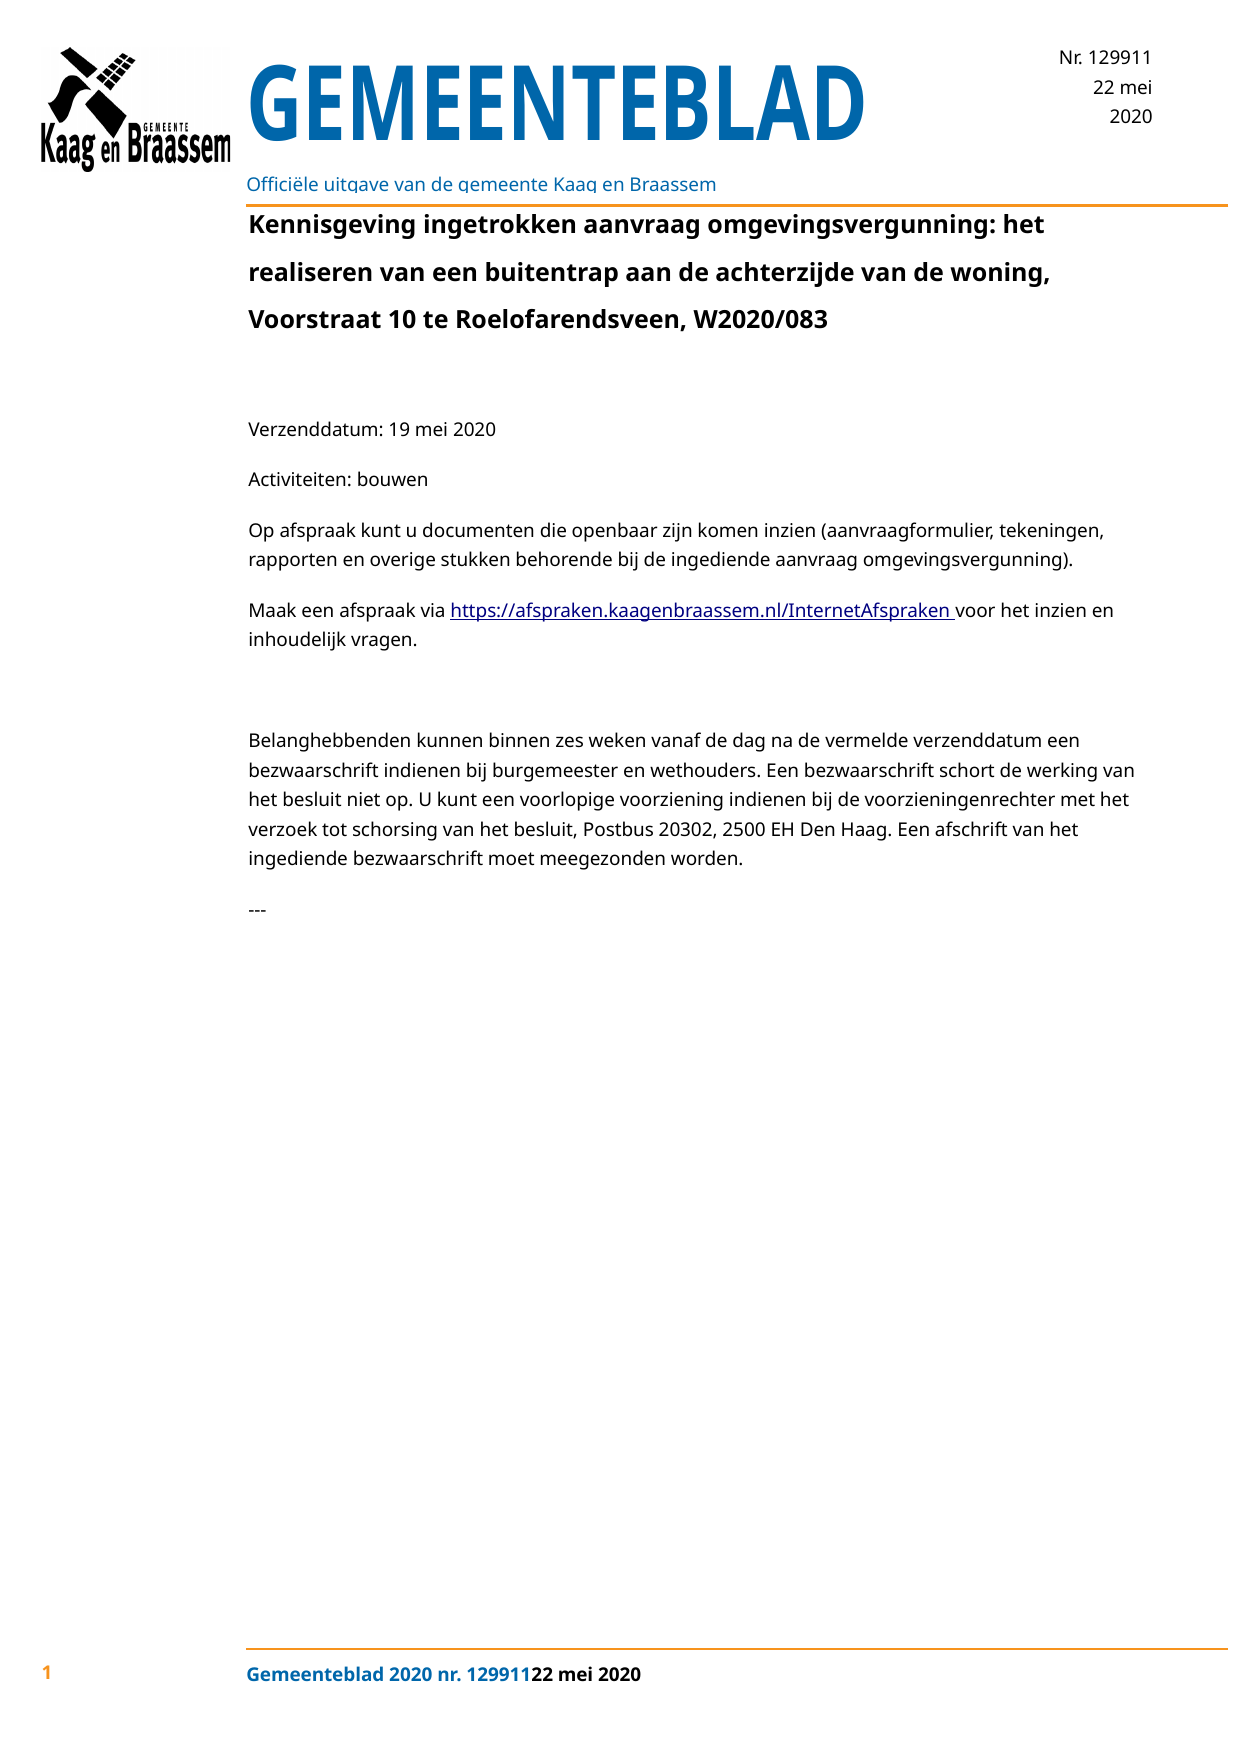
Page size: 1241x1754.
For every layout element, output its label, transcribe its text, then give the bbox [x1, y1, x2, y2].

text Belanghebbenden kunnen binnen zes weken vanaf de dag na de vermelde verzenddatum een bezwaarschrift indienen bij burgemeester en wethouders. Een bezwaarschrift schort de werking van het besluit niet op. U kunt een voorlopige voorziening indienen bij de voorzieningenrechter met het verzoek tot schorsing van het besluit, Postbus 20302, 2500 EH Den Haag. Een afschrift van het ingediende bezwaarschrift moet meegezonden worden. [248, 727, 1152, 871]
text --- [248, 896, 1152, 922]
text Maak een afspraak via https://afspraken.kaagenbraassem.nl/InternetAfspraken voor het inzien en inhoudelijk vragen. [248, 597, 1152, 652]
text Verzenddatum: 19 mei 2020 [248, 416, 1152, 442]
picture [41, 47, 231, 172]
text Kennisgeving ingetrokken aanvraag omgevingsvergunning: het realiseren van een buitentrap aan de achterzijde van de woning, Voorstraat 10 te Roelofarendsveen, W2020/083 [248, 207, 1152, 336]
text Activiteiten: bouwen [248, 466, 1152, 492]
text Op afspraak kunt u documenten die openbaar zijn komen inzien (aanvraagformulier, tekeningen, rapporten en overige stukken behorende bij de ingediende aanvraag omgevingsvergunning). [248, 517, 1152, 572]
